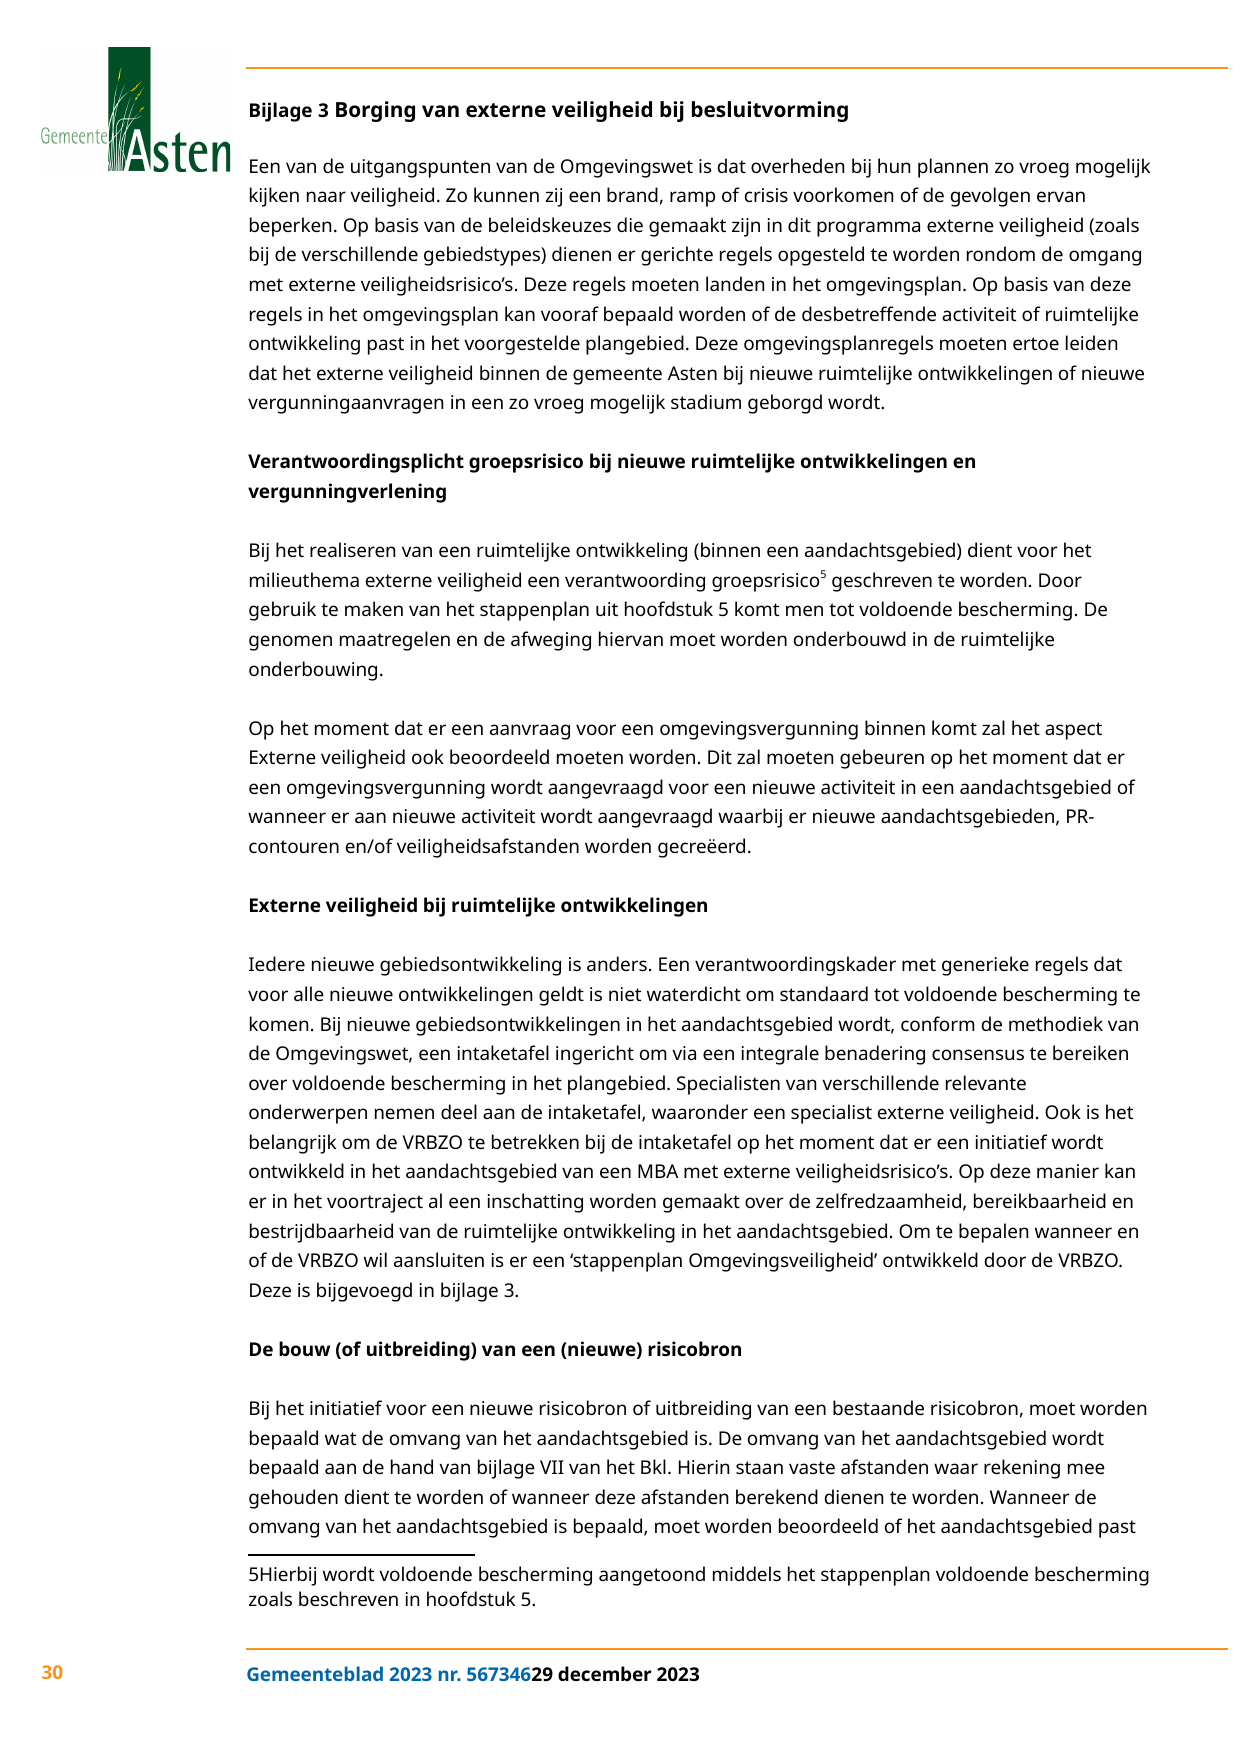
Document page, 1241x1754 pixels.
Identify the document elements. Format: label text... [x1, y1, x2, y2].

text Bij het realiseren van een ruimtelijke ontwikkeling (binnen een aandachtsgebied) dient voor het milieuthema externe veiligheid een verantwoording groepsrisico geschreven te worden. Door gebruik te maken van het stappenplan uit hoofdstuk 5 komt men tot voldoende bescherming. De genomen maatregelen en de afweging hiervan moet worden onderbouwd in de ruimtelijke onderbouwing. [248, 537, 1152, 682]
text Bijlage 3 Borging van externe veiligheid bij besluitvorming [248, 95, 1152, 123]
text De bouw (of uitbreiding) van een (nieuwe) risicobron [248, 1336, 1152, 1362]
text Verantwoordingsplicht groepsrisico bij nieuwe ruimtelijke ontwikkelingen en vergunningverlening [248, 449, 1152, 504]
text Hierbij wordt voldoende bescherming aangetoond middels het stappenplan voldoende bescherming zoals beschreven in hoofdstuk 5. [248, 1561, 1152, 1612]
text Externe veiligheid bij ruimtelijke ontwikkelingen [248, 892, 1152, 918]
text Iedere nieuwe gebiedsontwikkeling is anders. Een verantwoordingskader met generieke regels dat voor alle nieuwe ontwikkelingen geldt is niet waterdicht om standaard tot voldoende bescherming te komen. Bij nieuwe gebiedsontwikkelingen in het aandachtsgebied wordt, conform de methodiek van de Omgevingswet, een intaketafel ingericht om via een integrale benadering consensus te bereiken over voldoende bescherming in het plangebied. Specialisten van verschillende relevante onderwerpen nemen deel aan de intaketafel, waaronder een specialist externe veiligheid. Ook is het belangrijk om de VRBZO te betrekken bij de intaketafel op het moment dat er een initiatief wordt ontwikkeld in het aandachtsgebied van een MBA met externe veiligheidsrisico’s. Op deze manier kan er in het voortraject al een inschatting worden gemaakt over de zelfredzaamheid, bereikbaarheid en bestrijdbaarheid van de ruimtelijke ontwikkeling in het aandachtsgebied. Om te bepalen wanneer en of de VRBZO wil aansluiten is er een ‘stappenplan Omgevingsveiligheid’ ontwikkeld door de VRBZO. Deze is bijgevoegd in bijlage 3. [248, 952, 1152, 1303]
text Bij het initiatief voor een nieuwe risicobron of uitbreiding van een bestaande risicobron, moet worden bepaald wat de omvang van het aandachtsgebied is. De omvang van het aandachtsgebied wordt bepaald aan de hand van bijlage VII van het Bkl. Hierin staan vaste afstanden waar rekening mee gehouden dient te worden of wanneer deze afstanden berekend dienen te worden. Wanneer de omvang van het aandachtsgebied is bepaald, moet worden beoordeeld of het aandachtsgebied past [248, 1395, 1152, 1539]
picture [41, 47, 231, 172]
text Op het moment dat er een aanvraag voor een omgevingsvergunning binnen komt zal het aspect Externe veiligheid ook beoordeeld moeten worden. Dit zal moeten gebeuren op het moment dat er een omgevingsvergunning wordt aangevraagd voor een nieuwe activiteit in een aandachtsgebied of wanneer er aan nieuwe activiteit wordt aangevraagd waarbij er nieuwe aandachtsgebieden, PR-contouren en/of veiligheidsafstanden worden gecreëerd. [248, 715, 1152, 859]
text Een van de uitgangspunten van de Omgevingswet is dat overheden bij hun plannen zo vroeg mogelijk kijken naar veiligheid. Zo kunnen zij een brand, ramp of crisis voorkomen of de gevolgen ervan beperken. Op basis van de beleidskeuzes die gemaakt zijn in dit programma externe veiligheid (zoals bij de verschillende gebiedstypes) dienen er gerichte regels opgesteld te worden rondom de omgang met externe veiligheidsrisico’s. Deze regels moeten landen in het omgevingsplan. Op basis van deze regels in het omgevingsplan kan vooraf bepaald worden of de desbetreffende activiteit of ruimtelijke ontwikkeling past in het voorgestelde plangebied. Deze omgevingsplanregels moeten ertoe leiden dat het externe veiligheid binnen de gemeente Asten bij nieuwe ruimtelijke ontwikkelingen of nieuwe vergunningaanvragen in een zo vroeg mogelijk stadium geborgd wordt. [248, 153, 1152, 415]
